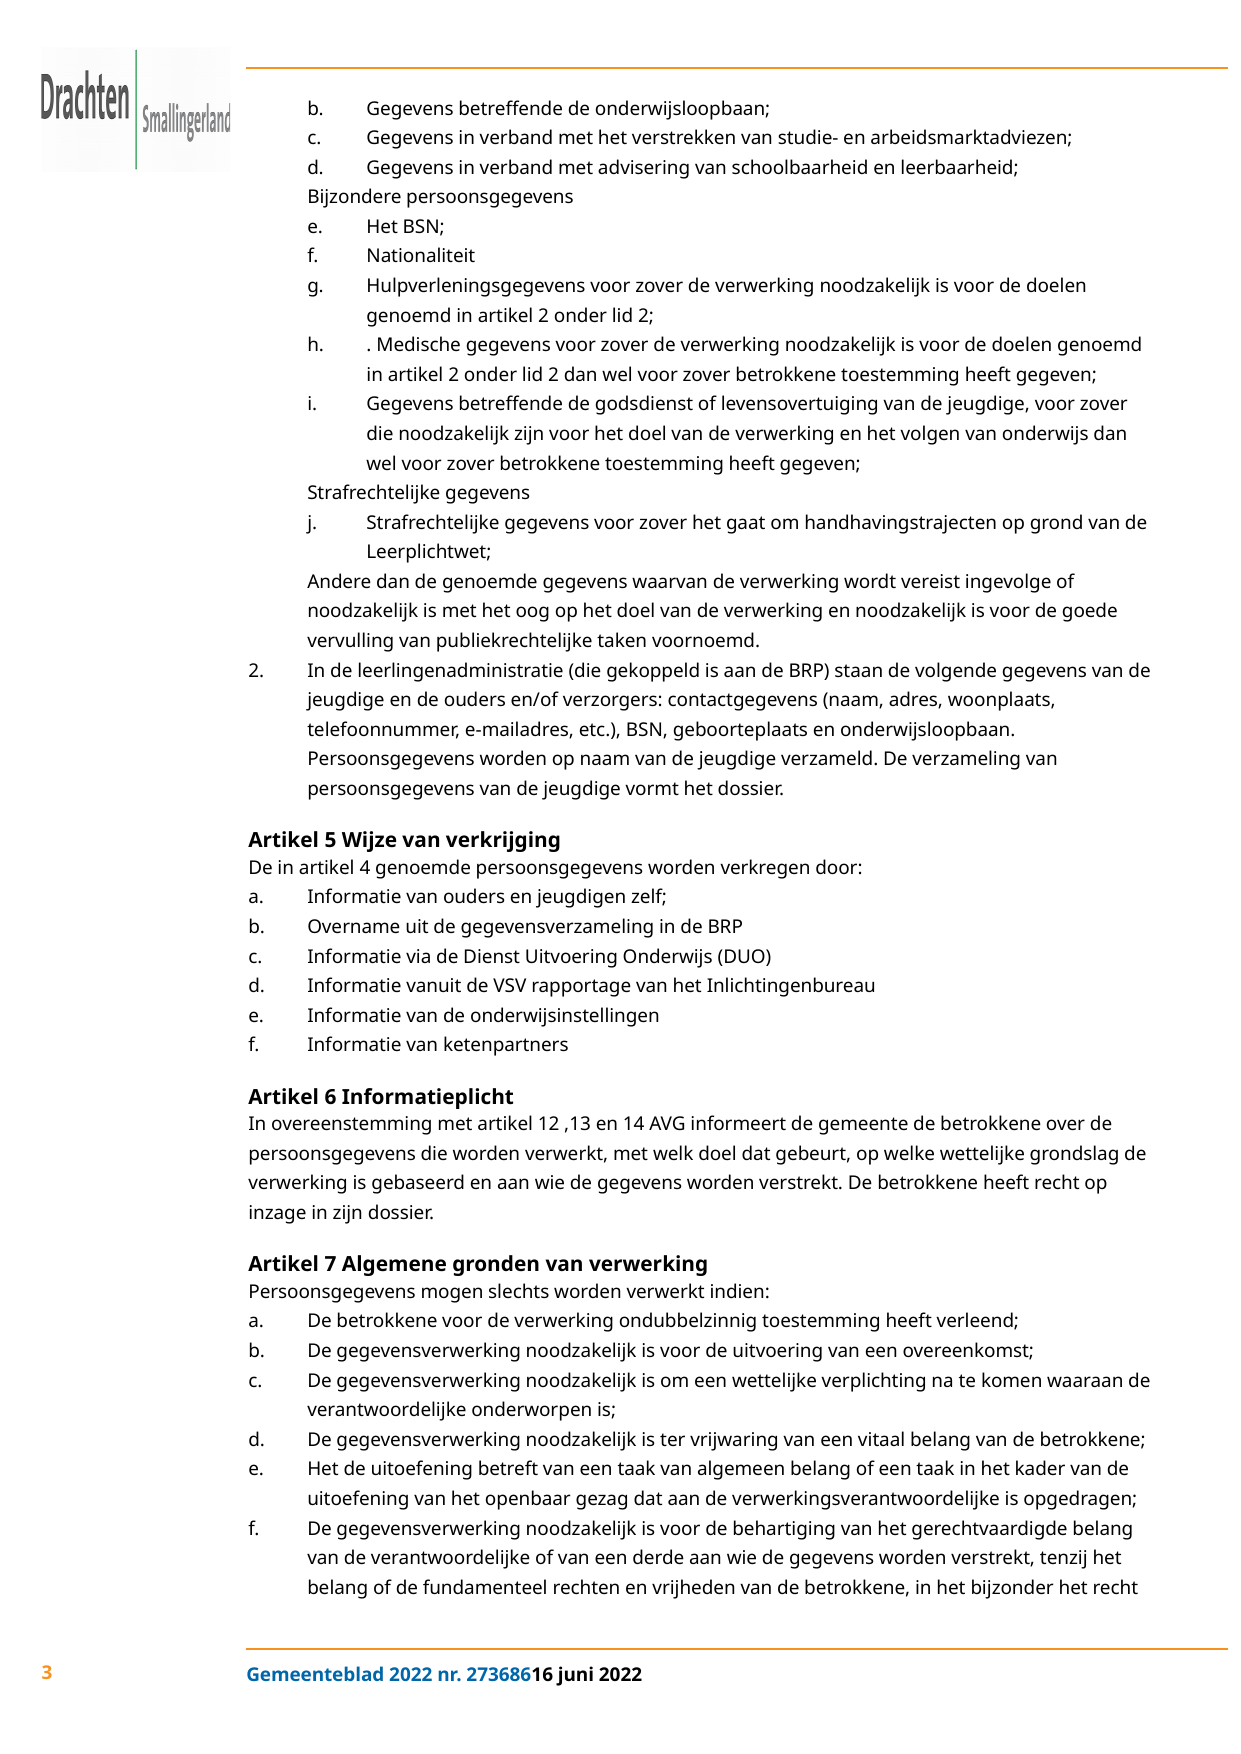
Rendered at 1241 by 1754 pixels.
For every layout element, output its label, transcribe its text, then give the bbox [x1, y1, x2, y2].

list Het de uitoefening betreft van een taak van algemeen belang of een taak in het kader van de uitoefening van het openbaar gezag dat aan de verwerkingsverantwoordelijke is opgedragen; [248, 1456, 1152, 1511]
list Overname uit de gegevensverzameling in de BRP [248, 913, 1152, 939]
list Strafrechtelijke gegevens voor zover het gaat om handhavingstrajecten op grond van de Leerplichtwet; [307, 509, 1152, 564]
list Informatie vanuit de VSV rapportage van het Inlichtingenbureau [248, 972, 1152, 998]
list Gegevens in verband met advisering van schoolbaarheid en leerbaarheid; [307, 154, 1152, 180]
text In overeenstemming met artikel 12 ,13 en 14 AVG informeert de gemeente de betrokkene over de persoonsgegevens die worden verwerkt, met welk doel dat gebeurt, op welke wettelijke grondslag de verwerking is gebaseerd en aan wie de gegevens worden verstrekt. De betrokkene heeft recht op inzage in zijn dossier. [248, 1110, 1152, 1225]
text De in artikel 4 genoemde persoonsgegevens worden verkregen door: [248, 854, 1152, 880]
list Bijzondere persoonsgegevens [248, 183, 1152, 209]
list De gegevensverwerking noodzakelijk is voor de uitvoering van een overeenkomst; [248, 1337, 1152, 1363]
list Hulpverleningsgegevens voor zover de verwerking noodzakelijk is voor de doelen genoemd in artikel 2 onder lid 2; [307, 272, 1152, 328]
list Informatie van ketenpartners [248, 1032, 1152, 1057]
text Artikel 7 Algemene gronden van verwerking [248, 1249, 1152, 1278]
list Informatie via de Dienst Uitvoering Onderwijs (DUO) [248, 943, 1152, 968]
list Nationaliteit [307, 243, 1152, 268]
list De gegevensverwerking noodzakelijk is ter vrijwaring van een vitaal belang van de betrokkene; [248, 1426, 1152, 1452]
list Gegevens betreffende de onderwijsloopbaan; [307, 95, 1152, 121]
list Strafrechtelijke gegevens [248, 479, 1152, 505]
list De gegevensverwerking noodzakelijk is om een wettelijke verplichting na te komen waaraan de verantwoordelijke onderworpen is; [248, 1367, 1152, 1422]
list In de leerlingenadministratie (die gekoppeld is aan de BRP) staan de volgende gegevens van de jeugdige en de ouders en/of verzorgers: contactgegevens (naam, adres, woonplaats, telefoonnummer, e-mailadres, etc.), BSN, geboorteplaats en onderwijsloopbaan. Persoonsgegevens worden op naam van de jeugdige verzameld. De verzameling van persoonsgegevens van de jeugdige vormt het dossier. [248, 657, 1152, 801]
list Informatie van de onderwijsinstellingen [248, 1002, 1152, 1028]
list Gegevens in verband met het verstrekken van studie- en arbeidsmarktadviezen; [307, 124, 1152, 150]
list Het BSN; [307, 213, 1152, 239]
text Artikel 6 Informatieplicht [248, 1082, 1152, 1110]
list De gegevensverwerking noodzakelijk is voor de behartiging van het gerechtvaardigde belang van de verantwoordelijke of van een derde aan wie de gegevens worden verstrekt, tenzij het belang of de fundamenteel rechten en vrijheden van de betrokkene, in het bijzonder het recht [248, 1515, 1152, 1599]
list De betrokkene voor de verwerking ondubbelzinnig toestemming heeft verleend; [248, 1308, 1152, 1333]
list Informatie van ouders en jeugdigen zelf; [248, 884, 1152, 909]
text Persoonsgegevens mogen slechts worden verwerkt indien: [248, 1278, 1152, 1304]
list Gegevens betreffende de godsdienst of levensovertuiging van de jeugdige, voor zover die noodzakelijk zijn voor het doel van de verwerking en het volgen van onderwijs dan wel voor zover betrokkene toestemming heeft gegeven; [307, 391, 1152, 476]
picture [41, 47, 231, 172]
text Artikel 5 Wijze van verkrijging [248, 826, 1152, 854]
list . Medische gegevens voor zover de verwerking noodzakelijk is voor de doelen genoemd in artikel 2 onder lid 2 dan wel voor zover betrokkene toestemming heeft gegeven; [307, 331, 1152, 387]
list Andere dan de genoemde gegevens waarvan de verwerking wordt vereist ingevolge of noodzakelijk is met het oog op het doel van de verwerking en noodzakelijk is voor de goede vervulling van publiekrechtelijke taken voornoemd. [248, 568, 1152, 653]
